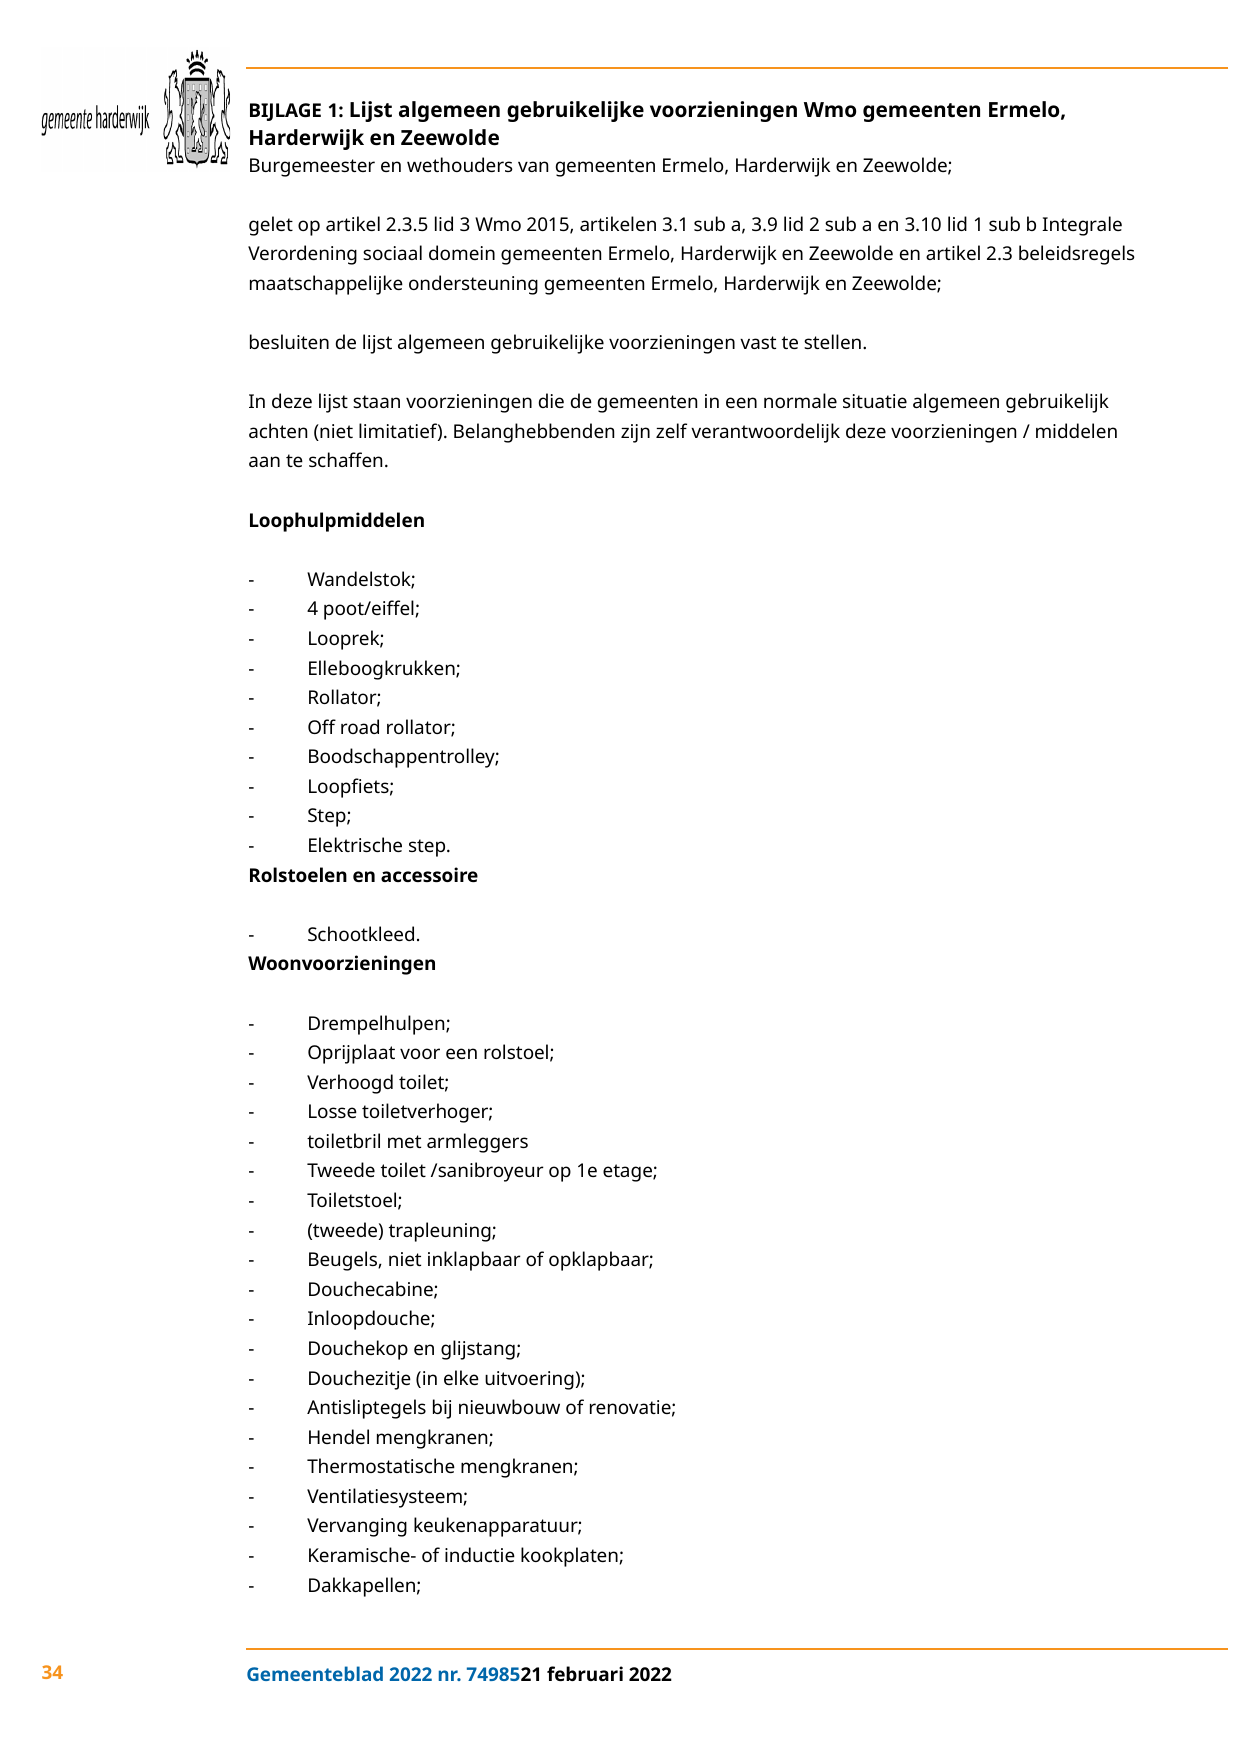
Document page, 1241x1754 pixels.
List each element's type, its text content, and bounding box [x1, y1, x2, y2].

list Beugels, niet inklapbaar of opklapbaar; [248, 1246, 1152, 1272]
list Douchekop en glijstang; [248, 1335, 1152, 1361]
text Burgemeester en wethouders van gemeenten Ermelo, Harderwijk en Zeewolde; [248, 152, 1152, 177]
list Antisliptegels bij nieuwbouw of renovatie; [248, 1394, 1152, 1420]
text Loophulpmiddelen [248, 507, 1152, 532]
list Verhoogd toilet; [248, 1069, 1152, 1094]
list Tweede toilet /sanibroyeur op 1e etage; [248, 1158, 1152, 1183]
list Elleboogkrukken; [248, 655, 1152, 680]
list Toiletstoel; [248, 1187, 1152, 1213]
list Thermostatische mengkranen; [248, 1453, 1152, 1479]
text gelet op artikel 2.3.5 lid 3 Wmo 2015, artikelen 3.1 sub a, 3.9 lid 2 sub a en 3.10 lid 1 sub b Integrale Verordening sociaal domein gemeenten Ermelo, Harderwijk en Zeewolde en artikel 2.3 beleidsregels maatschappelijke ondersteuning gemeenten Ermelo, Harderwijk en Zeewolde; [248, 211, 1152, 296]
list toiletbril met armleggers [248, 1128, 1152, 1154]
text In deze lijst staan voorzieningen die de gemeenten in een normale situatie algemeen gebruikelijk achten (niet limitatief). Belanghebbenden zijn zelf verantwoordelijk deze voorzieningen / middelen aan te schaffen. [248, 388, 1152, 473]
list Drempelhulpen; [248, 1010, 1152, 1035]
list Wandelstok; [248, 566, 1152, 592]
list Losse toiletverhoger; [248, 1098, 1152, 1124]
list Douchezitje (in elke uitvoering); [248, 1365, 1152, 1390]
list Schootkleed. [248, 921, 1152, 947]
text Woonvoorzieningen [248, 951, 1152, 976]
list Looprek; [248, 625, 1152, 651]
list Keramische- of inductie kookplaten; [248, 1542, 1152, 1568]
list 4 poot/eiffel; [248, 596, 1152, 621]
list Dakkapellen; [248, 1572, 1152, 1597]
list Hendel mengkranen; [248, 1424, 1152, 1449]
list Vervanging keukenapparatuur; [248, 1513, 1152, 1538]
list Loopfiets; [248, 773, 1152, 799]
text besluiten de lijst algemeen gebruikelijke voorzieningen vast te stellen. [248, 329, 1152, 355]
list Elektrische step. [248, 832, 1152, 858]
list Douchecabine; [248, 1276, 1152, 1302]
list Off road rollator; [248, 714, 1152, 739]
list Inloopdouche; [248, 1306, 1152, 1331]
list (tweede) trapleuning; [248, 1217, 1152, 1242]
text BIJLAGE 1: Lijst algemeen gebruikelijke voorzieningen Wmo gemeenten Ermelo, Harderwijk en Zeewolde [248, 95, 1152, 152]
picture [41, 47, 231, 172]
list Step; [248, 803, 1152, 828]
list Oprijplaat voor een rolstoel; [248, 1039, 1152, 1065]
list Rollator; [248, 684, 1152, 710]
list Boodschappentrolley; [248, 743, 1152, 769]
list Ventilatiesysteem; [248, 1483, 1152, 1509]
text Rolstoelen en accessoire [248, 862, 1152, 887]
